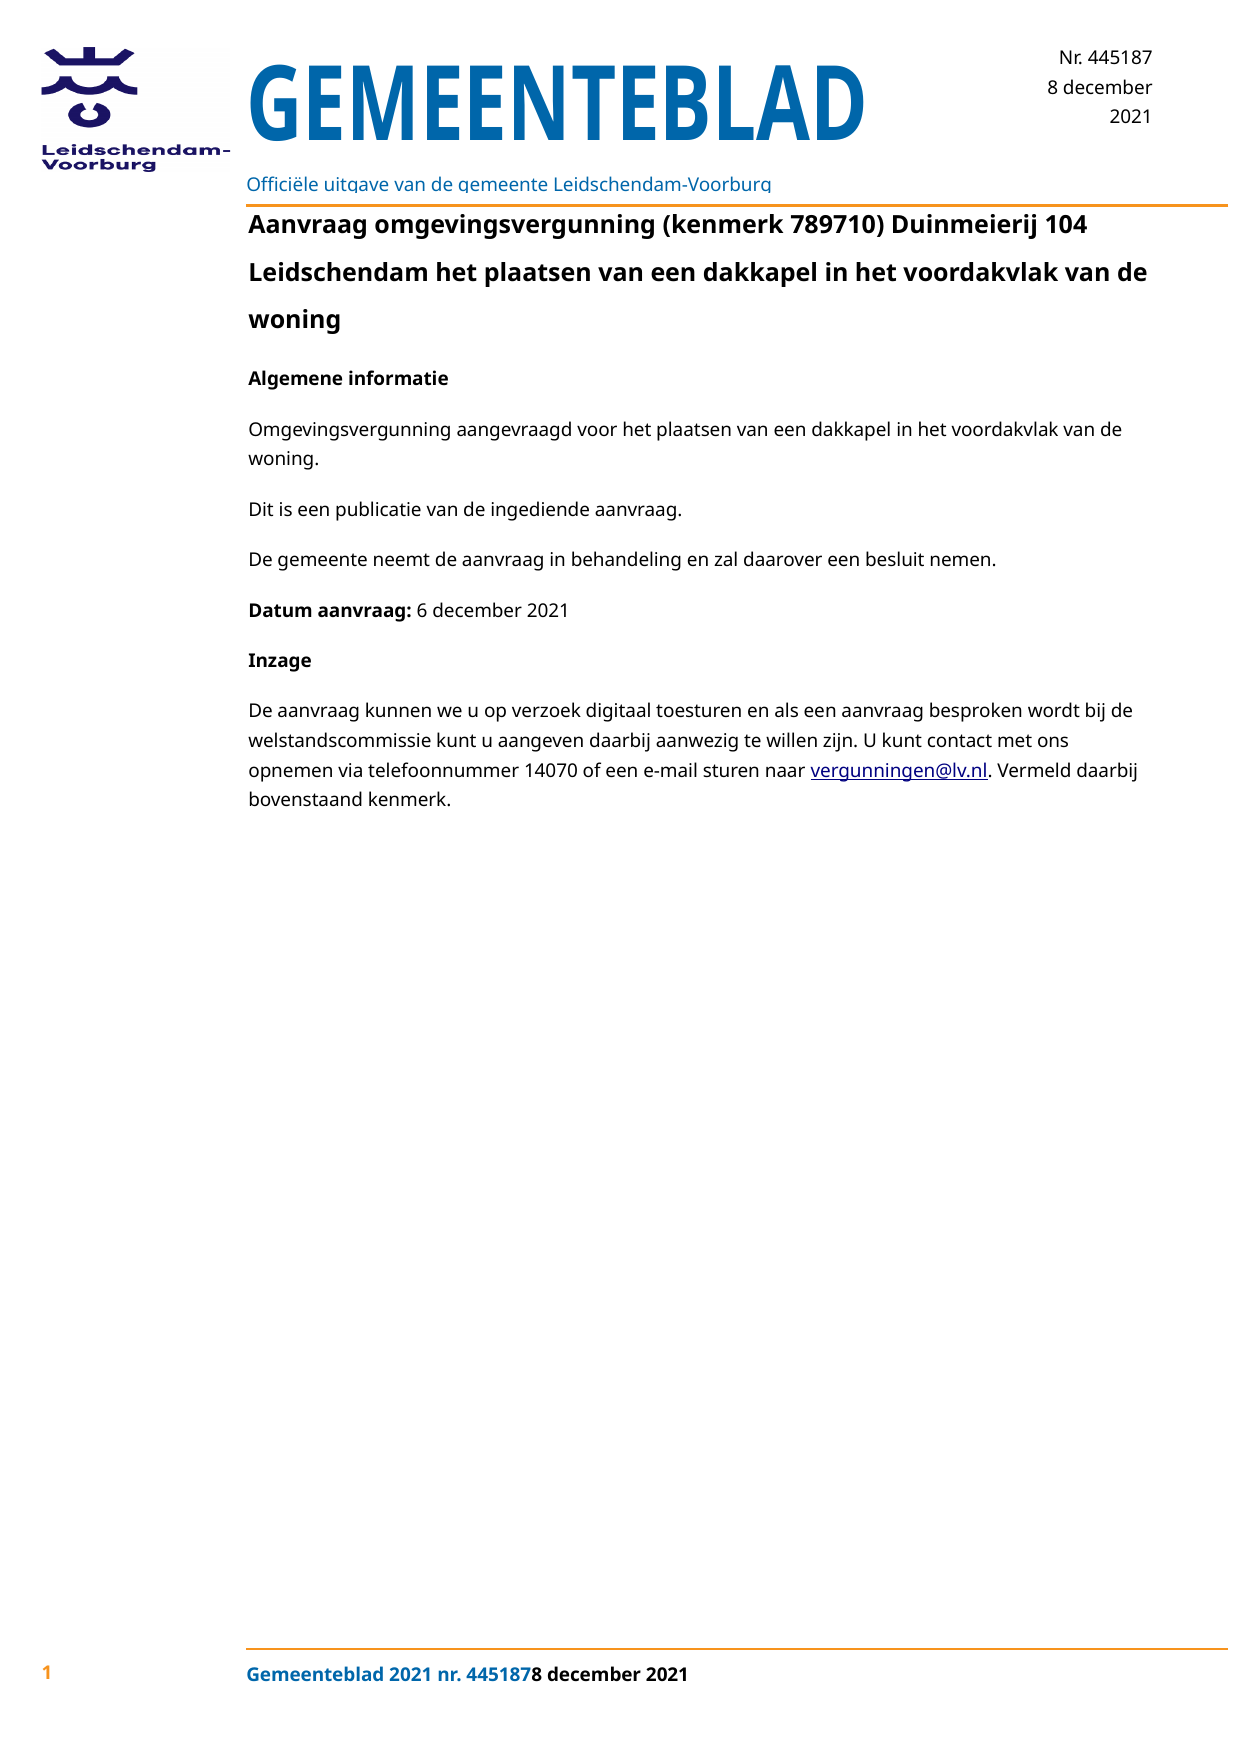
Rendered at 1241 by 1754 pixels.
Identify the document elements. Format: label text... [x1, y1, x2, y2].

text De aanvraag kunnen we u op verzoek digitaal toesturen en als een aanvraag besproken wordt bij de welstandscommissie kunt u aangeven daarbij aanwezig te willen zijn. U kunt contact met ons opnemen via telefoonnummer 14070 of een e-mail sturen naar vergunningen@lv.nl. Vermeld daarbij bovenstaand kenmerk. [248, 698, 1152, 812]
text Dit is een publicatie van de ingediende aanvraag. [248, 496, 1152, 522]
text Omgevingsvergunning aangevraagd voor het plaatsen van een dakkapel in het voordakvlak van de woning. [248, 416, 1152, 471]
text Inzage [248, 647, 1152, 673]
text De gemeente neemt de aanvraag in behandeling en zal daarover een besluit nemen. [248, 546, 1152, 572]
text Aanvraag omgevingsvergunning (kenmerk 789710) Duinmeierij 104 Leidschendam het plaatsen van een dakkapel in het voordakvlak van de woning [248, 207, 1152, 336]
text Algemene informatie [248, 366, 1152, 391]
picture [41, 47, 231, 172]
text Datum aanvraag: 6 december 2021 [248, 597, 1152, 622]
